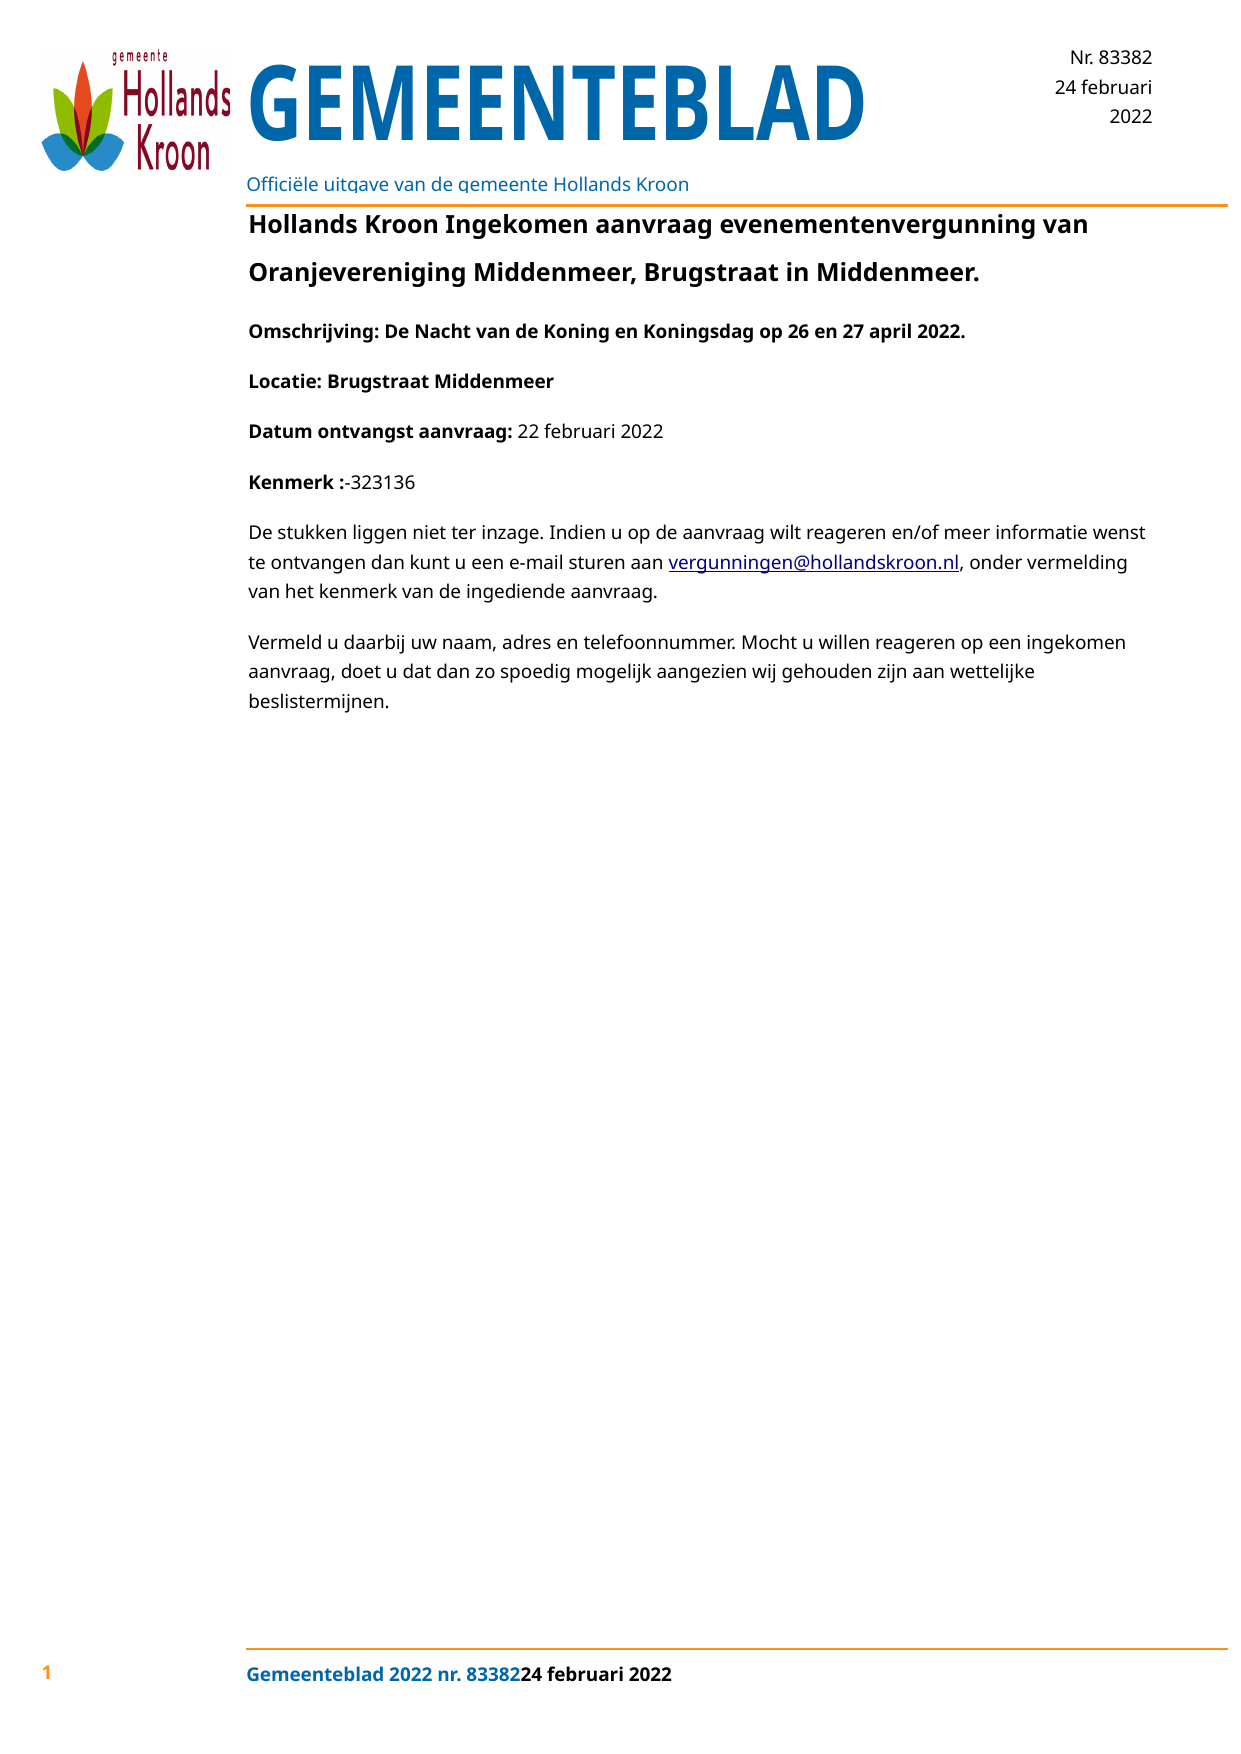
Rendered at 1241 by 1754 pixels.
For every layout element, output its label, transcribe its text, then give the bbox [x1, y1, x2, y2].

text Vermeld u daarbij uw naam, adres en telefoonnummer. Mocht u willen reageren op een ingekomen aanvraag, doet u dat dan zo spoedig mogelijk aangezien wij gehouden zijn aan wettelijke beslistermijnen. [248, 629, 1152, 714]
picture [41, 47, 231, 172]
text Kenmerk :-323136 [248, 469, 1152, 495]
text Datum ontvangst aanvraag: 22 februari 2022 [248, 419, 1152, 444]
text Locatie: Brugstraat Middenmeer [248, 368, 1152, 394]
text De stukken liggen niet ter inzage. Indien u op de aanvraag wilt reageren en/of meer informatie wenst te ontvangen dan kunt u een e-mail sturen aan vergunningen@hollandskroon.nl, onder vermelding van het kenmerk van de ingediende aanvraag. [248, 519, 1152, 604]
text Hollands Kroon Ingekomen aanvraag evenementenvergunning van Oranjevereniging Middenmeer, Brugstraat in Middenmeer. [248, 207, 1152, 288]
text Omschrijving: De Nacht van de Koning en Koningsdag op 26 en 27 april 2022. [248, 318, 1152, 344]
